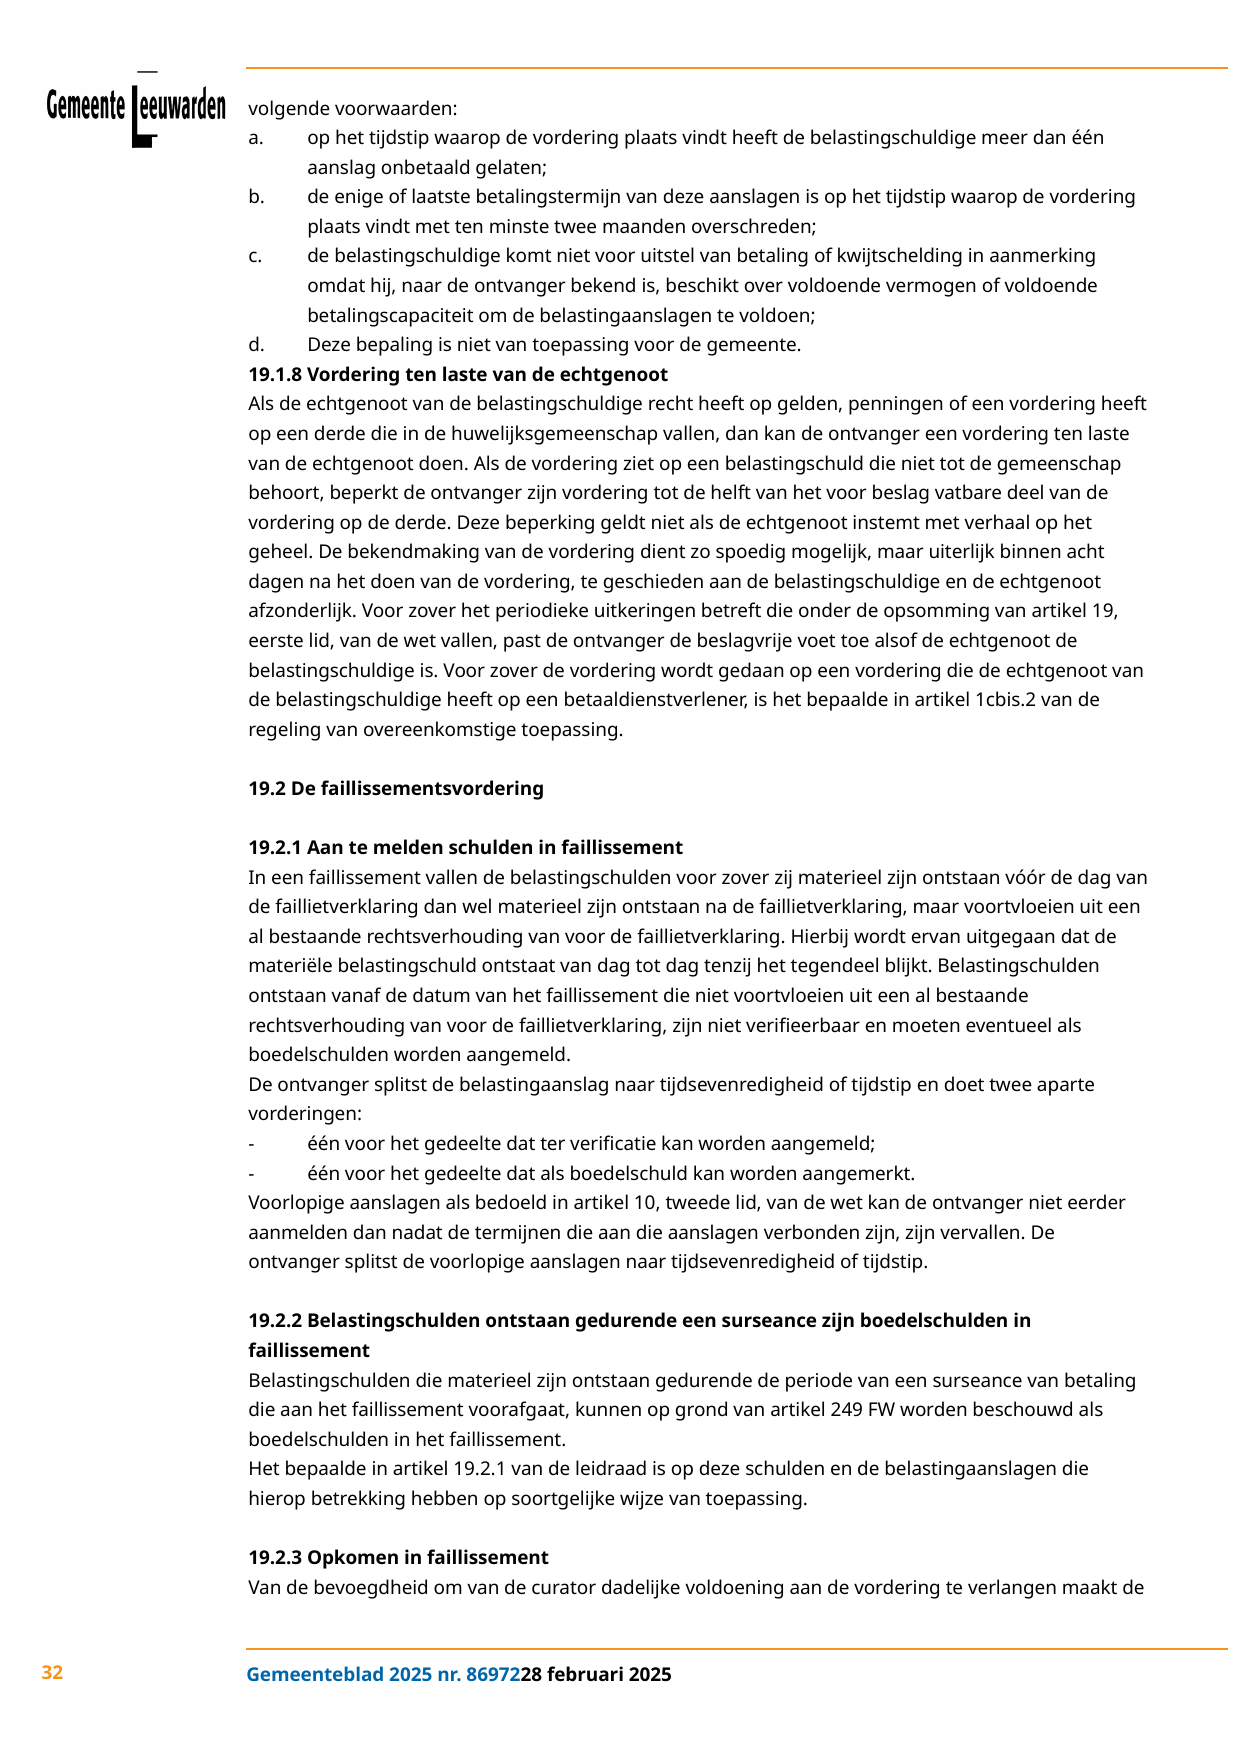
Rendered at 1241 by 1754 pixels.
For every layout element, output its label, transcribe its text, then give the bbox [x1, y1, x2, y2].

list Deze bepaling is niet van toepassing voor de gemeente. [248, 331, 1152, 357]
text 19.1.8 Vordering ten laste van de echtgenoot [248, 361, 1152, 387]
text 19.2.3 Opkomen in faillissement [248, 1544, 1152, 1570]
text Van de bevoegdheid om van de curator dadelijke voldoening aan de vordering te verlangen maakt de [248, 1574, 1152, 1600]
text 19.2.2 Belastingschulden ontstaan gedurende een surseance zijn boedelschulden in faillissement [248, 1308, 1152, 1363]
text Als de echtgenoot van de belastingschuldige recht heeft op gelden, penningen of een vordering heeft op een derde die in de huwelijksgemeenschap vallen, dan kan de ontvanger een vordering ten laste van de echtgenoot doen. Als de vordering ziet op een belastingschuld die niet tot de gemeenschap behoort, beperkt de ontvanger zijn vordering tot de helft van het voor beslag vatbare deel van de vordering op de derde. Deze beperking geldt niet als de echtgenoot instemt met verhaal op het geheel. De bekendmaking van de vordering dient zo spoedig mogelijk, maar uiterlijk binnen acht dagen na het doen van de vordering, te geschieden aan de belastingschuldige en de echtgenoot afzonderlijk. Voor zover het periodieke uitkeringen betreft die onder de opsomming van artikel 19, eerste lid, van de wet vallen, past de ontvanger de beslagvrije voet toe alsof de echtgenoot de belastingschuldige is. Voor zover de vordering wordt gedaan op een vordering die de echtgenoot van de belastingschuldige heeft op een betaaldienstverlener, is het bepaalde in artikel 1cbis.2 van de regeling van overeenkomstige toepassing. [248, 391, 1152, 742]
text De ontvanger splitst de belastingaanslag naar tijdsevenredigheid of tijdstip en doet twee aparte vorderingen: [248, 1071, 1152, 1126]
picture [41, 47, 231, 172]
list de belastingschuldige komt niet voor uitstel van betaling of kwijtschelding in aanmerking omdat hij, naar de ontvanger bekend is, beschikt over voldoende vermogen of voldoende betalingscapaciteit om de belastingaanslagen te voldoen; [248, 243, 1152, 328]
list op het tijdstip waarop de vordering plaats vindt heeft de belastingschuldige meer dan één aanslag onbetaald gelaten; [248, 124, 1152, 180]
list één voor het gedeelte dat als boedelschuld kan worden aangemerkt. [248, 1160, 1152, 1186]
text Het bepaalde in artikel 19.2.1 van de leidraad is op deze schulden en de belastingaanslagen die hierop betrekking hebben op soortgelijke wijze van toepassing. [248, 1456, 1152, 1511]
list één voor het gedeelte dat ter verificatie kan worden aangemeld; [248, 1130, 1152, 1156]
text Belastingschulden die materieel zijn ontstaan gedurende de periode van een surseance van betaling die aan het faillissement voorafgaat, kunnen op grond van artikel 249 FW worden beschouwd als boedelschulden in het faillissement. [248, 1367, 1152, 1452]
text In een faillissement vallen de belastingschulden voor zover zij materieel zijn ontstaan vóór de dag van de faillietverklaring dan wel materieel zijn ontstaan na de faillietverklaring, maar voortvloeien uit een al bestaande rechtsverhouding van voor de faillietverklaring. Hierbij wordt ervan uitgegaan dat de materiële belastingschuld ontstaat van dag tot dag tenzij het tegendeel blijkt. Belastingschulden ontstaan vanaf de datum van het faillissement die niet voortvloeien uit een al bestaande rechtsverhouding van voor de faillietverklaring, zijn niet verifieerbaar en moeten eventueel als boedelschulden worden aangemeld. [248, 864, 1152, 1067]
text volgende voorwaarden: [248, 95, 1152, 121]
text Voorlopige aanslagen als bedoeld in artikel 10, tweede lid, van de wet kan de ontvanger niet eerder aanmelden dan nadat de termijnen die aan die aanslagen verbonden zijn, zijn vervallen. De ontvanger splitst de voorlopige aanslagen naar tijdsevenredigheid of tijdstip. [248, 1189, 1152, 1274]
text 19.2.1 Aan te melden schulden in faillissement [248, 834, 1152, 860]
list de enige of laatste betalingstermijn van deze aanslagen is op het tijdstip waarop de vordering plaats vindt met ten minste twee maanden overschreden; [248, 183, 1152, 239]
text 19.2 De faillissementsvordering [248, 775, 1152, 801]
